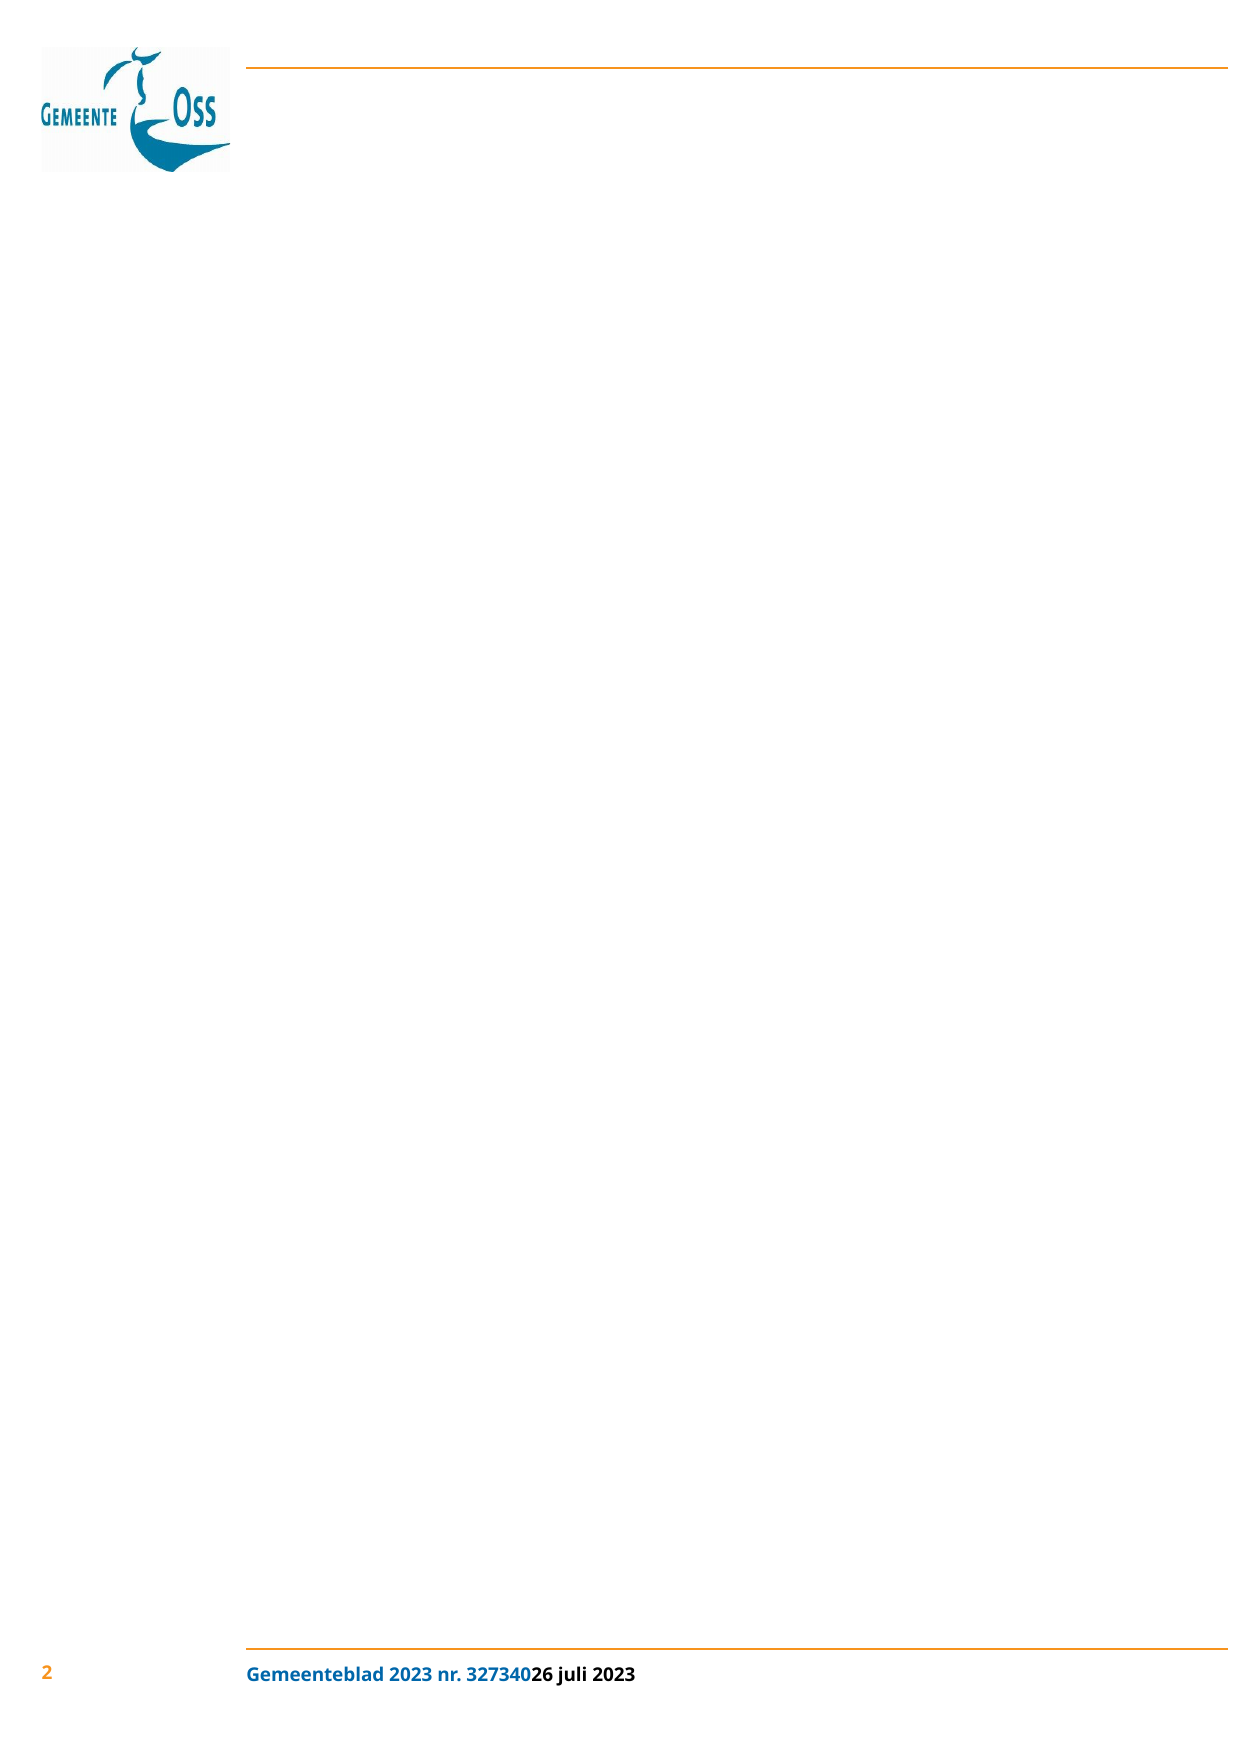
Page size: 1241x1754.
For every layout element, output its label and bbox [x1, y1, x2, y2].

picture [41, 47, 231, 172]
